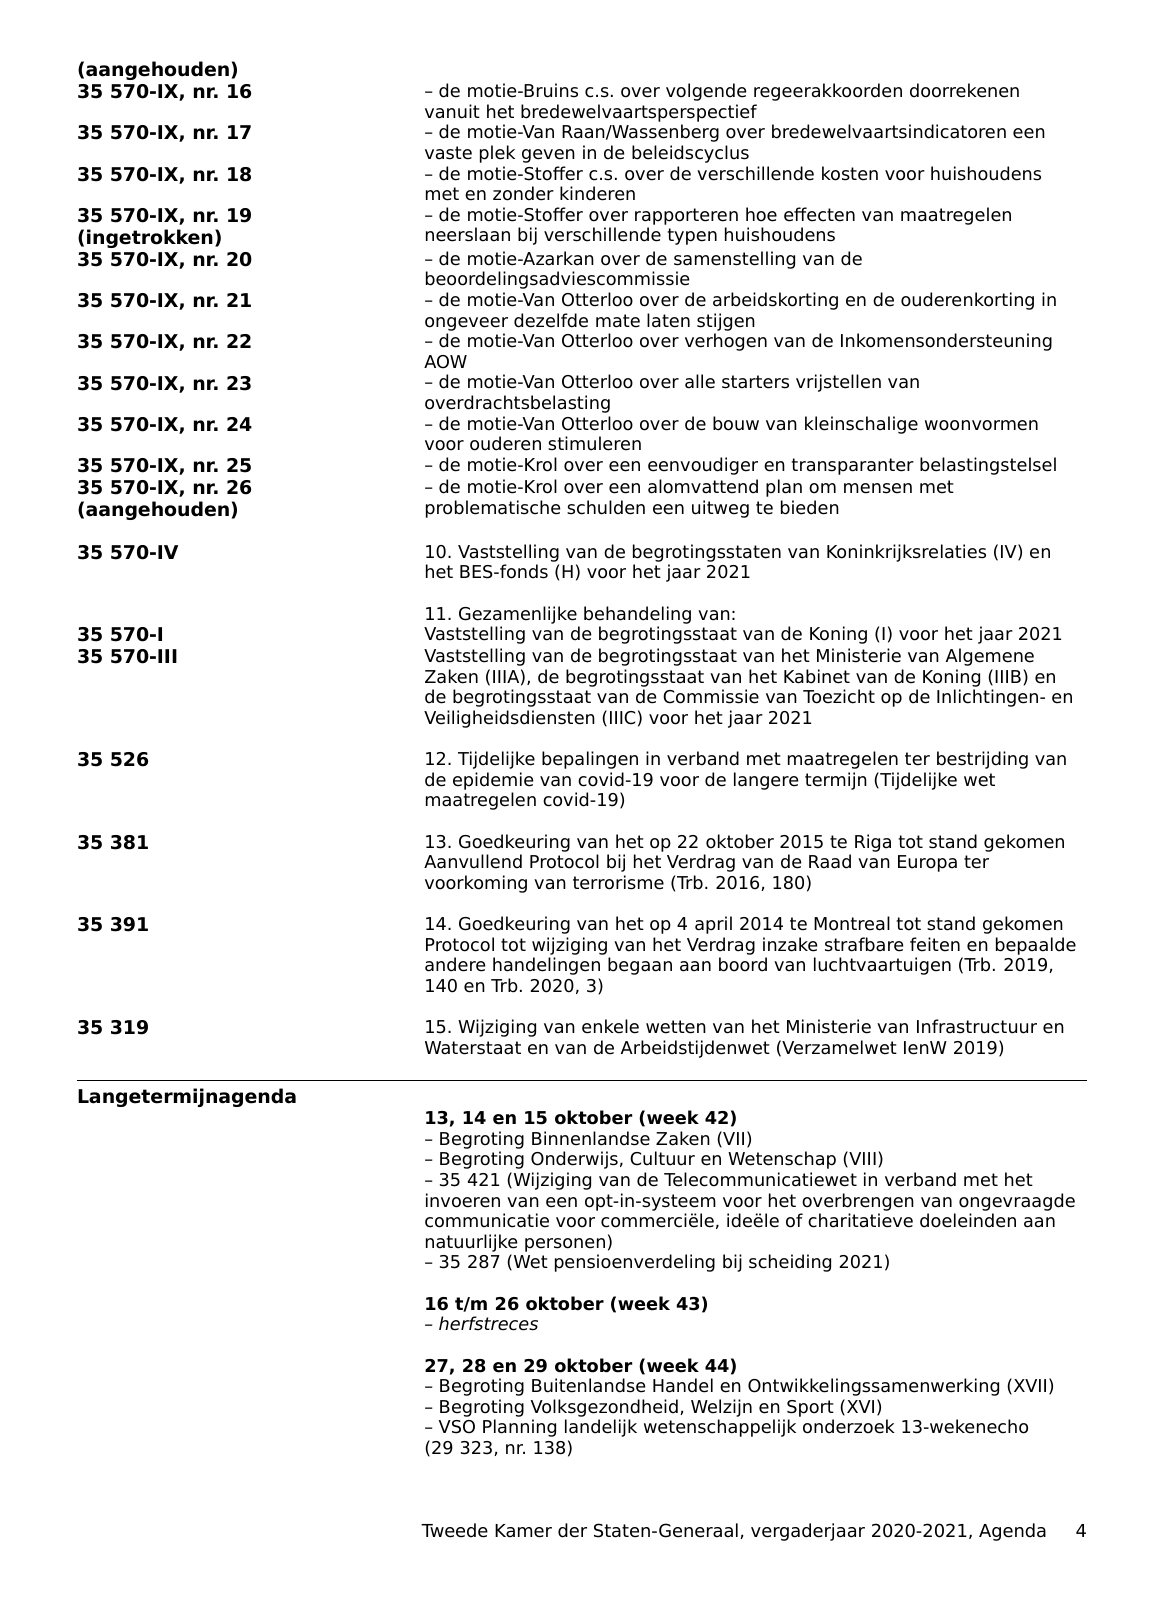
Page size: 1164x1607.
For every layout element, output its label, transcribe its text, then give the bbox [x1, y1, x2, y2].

table_cell [77, 997, 401, 1017]
table_cell [401, 1376, 418, 1397]
table_cell [418, 894, 1087, 914]
table_cell 35 570-IX, nr. 23 [77, 373, 401, 414]
table_cell 35 570-I [77, 624, 401, 646]
table_cell [401, 477, 418, 521]
table_cell [401, 1418, 418, 1459]
table_cell [77, 1129, 401, 1149]
table_cell 35 526 [77, 749, 401, 811]
table_cell [77, 1376, 401, 1397]
table_cell [401, 1397, 418, 1417]
table_cell 35 570-IX, nr. 26 (aangehouden) [77, 477, 401, 521]
table_cell [401, 811, 418, 832]
table_cell [401, 914, 418, 997]
table_cell [77, 1397, 401, 1417]
table_cell [401, 249, 418, 290]
table_cell [77, 1149, 401, 1170]
table_cell 11. Gezamenlijke behandeling van: [418, 604, 1087, 624]
table_cell [401, 749, 418, 811]
table_cell 35 570-IX, nr. 16 [77, 81, 401, 122]
table_cell – de motie-Stoffer over rapporteren hoe effecten van maatregelen neerslaan bij verschillende typen huishoudens [418, 205, 1087, 249]
table_cell [77, 729, 401, 749]
table_cell [401, 205, 418, 249]
table_cell – de motie-Van Otterloo over de arbeidskorting en de ouderenkorting in ongeveer dezelfde mate laten stijgen [418, 290, 1087, 331]
table_cell Vaststelling van de begrotingsstaat van de Koning (I) voor het jaar 2021 [418, 624, 1087, 646]
table_cell [418, 997, 1087, 1017]
table_cell 10. Vaststelling van de begrotingsstaten van Koninkrijksrelaties (IV) en het BES-fonds (H) voor het jaar 2021 [418, 542, 1087, 583]
table_cell [77, 1335, 401, 1356]
table_cell 35 570-IX, nr. 22 [77, 331, 401, 372]
table_cell [401, 729, 418, 749]
table_cell [401, 832, 418, 893]
table_cell 35 570-IX, nr. 20 [77, 249, 401, 290]
table_cell [418, 59, 1087, 81]
table_cell [401, 1356, 418, 1376]
table_cell [401, 1253, 418, 1273]
table_header [418, 1081, 1087, 1108]
table_cell 13, 14 en 15 oktober (week 42) [418, 1108, 1087, 1129]
table_cell [77, 1356, 401, 1376]
table_cell – Begroting Binnenlandse Zaken (VII) [418, 1129, 1087, 1149]
table_cell [401, 122, 418, 163]
table_cell [401, 646, 418, 728]
table_cell [401, 997, 418, 1017]
table_cell – 35 421 (Wijziging van de Telecommunicatiewet in verband met het invoeren van een opt-in-systeem voor het overbrengen van ongevraagde communicatie voor commerciële, ideële of charitatieve doeleinden aan natuurlijke personen) [418, 1170, 1087, 1252]
table_cell [401, 1149, 418, 1170]
table_cell [77, 1314, 401, 1335]
table_cell 35 391 [77, 914, 401, 997]
table_cell [401, 1314, 418, 1335]
table_cell (aangehouden) [77, 59, 401, 81]
table_cell [77, 1418, 401, 1459]
table_cell [401, 1273, 418, 1294]
table_cell [401, 414, 418, 455]
table_cell [418, 1335, 1087, 1356]
table_cell 16 t/m 26 oktober (week 43) [418, 1294, 1087, 1314]
table_cell 35 570-III [77, 646, 401, 728]
table_cell [401, 1294, 418, 1314]
table_cell [77, 1170, 401, 1252]
table_cell 35 570-IX, nr. 18 [77, 164, 401, 205]
table_cell 15. Wijziging van enkele wetten van het Ministerie van Infrastructuur en Waterstaat en van de Arbeidstijdenwet (Verzamelwet IenW 2019) [418, 1017, 1087, 1058]
table_cell [77, 894, 401, 914]
table_cell – VSO Planning landelijk wetenschappelijk onderzoek 13-wekenecho (29 323, nr. 138) [418, 1418, 1087, 1459]
table_cell 35 570-IX, nr. 24 [77, 414, 401, 455]
table_header Langetermijnagenda [77, 1081, 401, 1108]
table_cell [418, 583, 1087, 603]
table_cell Vaststelling van de begrotingsstaat van het Ministerie van Algemene Zaken (IIIA), de begrotingsstaat van het Kabinet van de Koning (IIIB) en de begrotingsstaat van de Commissie van Toezicht op de Inlichtingen- en Veiligheidsdiensten (IIIC) voor het jaar 2021 [418, 646, 1087, 728]
table_cell – de motie-Van Raan/Wassenberg over bredewelvaartsindicatoren een vaste plek geven in de beleidscyclus [418, 122, 1087, 163]
table_cell [77, 1273, 401, 1294]
table_cell 35 319 [77, 1017, 401, 1058]
table_cell 35 570-IX, nr. 21 [77, 290, 401, 331]
table_cell 35 570-IV [77, 542, 401, 583]
table_cell – Begroting Volksgezondheid, Welzijn en Sport (XVI) [418, 1397, 1087, 1417]
table_cell [418, 1273, 1087, 1294]
table_cell [401, 583, 418, 603]
table_cell [77, 1294, 401, 1314]
table_cell 35 570-IX, nr. 17 [77, 122, 401, 163]
table_cell – de motie-Krol over een eenvoudiger en transparanter belastingstelsel [418, 455, 1087, 477]
table_cell [418, 811, 1087, 832]
table_cell [401, 59, 418, 81]
table_cell [401, 290, 418, 331]
table_cell – Begroting Onderwijs, Cultuur en Wetenschap (VIII) [418, 1149, 1087, 1170]
table_cell [77, 1108, 401, 1129]
table_cell [401, 624, 418, 646]
table_cell 27, 28 en 29 oktober (week 44) [418, 1356, 1087, 1376]
table_cell – de motie-Krol over een alomvattend plan om mensen met problematische schulden een uitweg te bieden [418, 477, 1087, 521]
table_cell 12. Tijdelijke bepalingen in verband met maatregelen ter bestrijding van de epidemie van covid-19 voor de langere termijn (Tijdelijke wet maatregelen covid-19) [418, 749, 1087, 811]
table_cell [401, 604, 418, 624]
table_cell [401, 894, 418, 914]
table_cell 35 570-IX, nr. 25 [77, 455, 401, 477]
table_cell [401, 521, 418, 542]
table_cell [401, 81, 418, 122]
table_cell [401, 331, 418, 372]
table_cell – herfstreces [418, 1314, 1087, 1335]
table_header [401, 1081, 418, 1108]
table_cell – de motie-Van Otterloo over alle starters vrijstellen van overdrachtsbelasting [418, 373, 1087, 414]
table_cell – de motie-Bruins c.s. over volgende regeerakkoorden doorrekenen vanuit het bredewelvaartsperspectief [418, 81, 1087, 122]
table_cell – de motie-Azarkan over de samenstelling van de beoordelingsadviescommissie [418, 249, 1087, 290]
table_cell [77, 811, 401, 832]
table_cell – de motie-Van Otterloo over verhogen van de Inkomensondersteuning AOW [418, 331, 1087, 372]
table_cell [77, 521, 401, 542]
table_cell [77, 1253, 401, 1273]
table_cell [401, 1170, 418, 1252]
table_cell [401, 1108, 418, 1129]
table_cell [401, 373, 418, 414]
table_cell [77, 583, 401, 603]
table_cell [401, 542, 418, 583]
table_cell [401, 1129, 418, 1149]
table_cell [418, 521, 1087, 542]
table_cell [418, 729, 1087, 749]
table_cell – de motie-Van Otterloo over de bouw van kleinschalige woonvormen voor ouderen stimuleren [418, 414, 1087, 455]
table_cell – 35 287 (Wet pensioenverdeling bij scheiding 2021) [418, 1253, 1087, 1273]
table_cell – de motie-Stoffer c.s. over de verschillende kosten voor huishoudens met en zonder kinderen [418, 164, 1087, 205]
table_cell [401, 1335, 418, 1356]
table_cell 14. Goedkeuring van het op 4 april 2014 te Montreal tot stand gekomen Protocol tot wijziging van het Verdrag inzake strafbare feiten en bepaalde andere handelingen begaan aan boord van luchtvaartuigen (Trb. 2019, 140 en Trb. 2020, 3) [418, 914, 1087, 997]
table_cell 13. Goedkeuring van het op 22 oktober 2015 te Riga tot stand gekomen Aanvullend Protocol bij het Verdrag van de Raad van Europa ter voorkoming van terrorisme (Trb. 2016, 180) [418, 832, 1087, 893]
table_cell [401, 455, 418, 477]
table_cell 35 381 [77, 832, 401, 893]
table_cell [401, 1017, 418, 1058]
table_cell [77, 604, 401, 624]
table_cell – Begroting Buitenlandse Handel en Ontwikkelingssamenwerking (XVII) [418, 1376, 1087, 1397]
table_cell [401, 164, 418, 205]
table_cell 35 570-IX, nr. 19 (ingetrokken) [77, 205, 401, 249]
